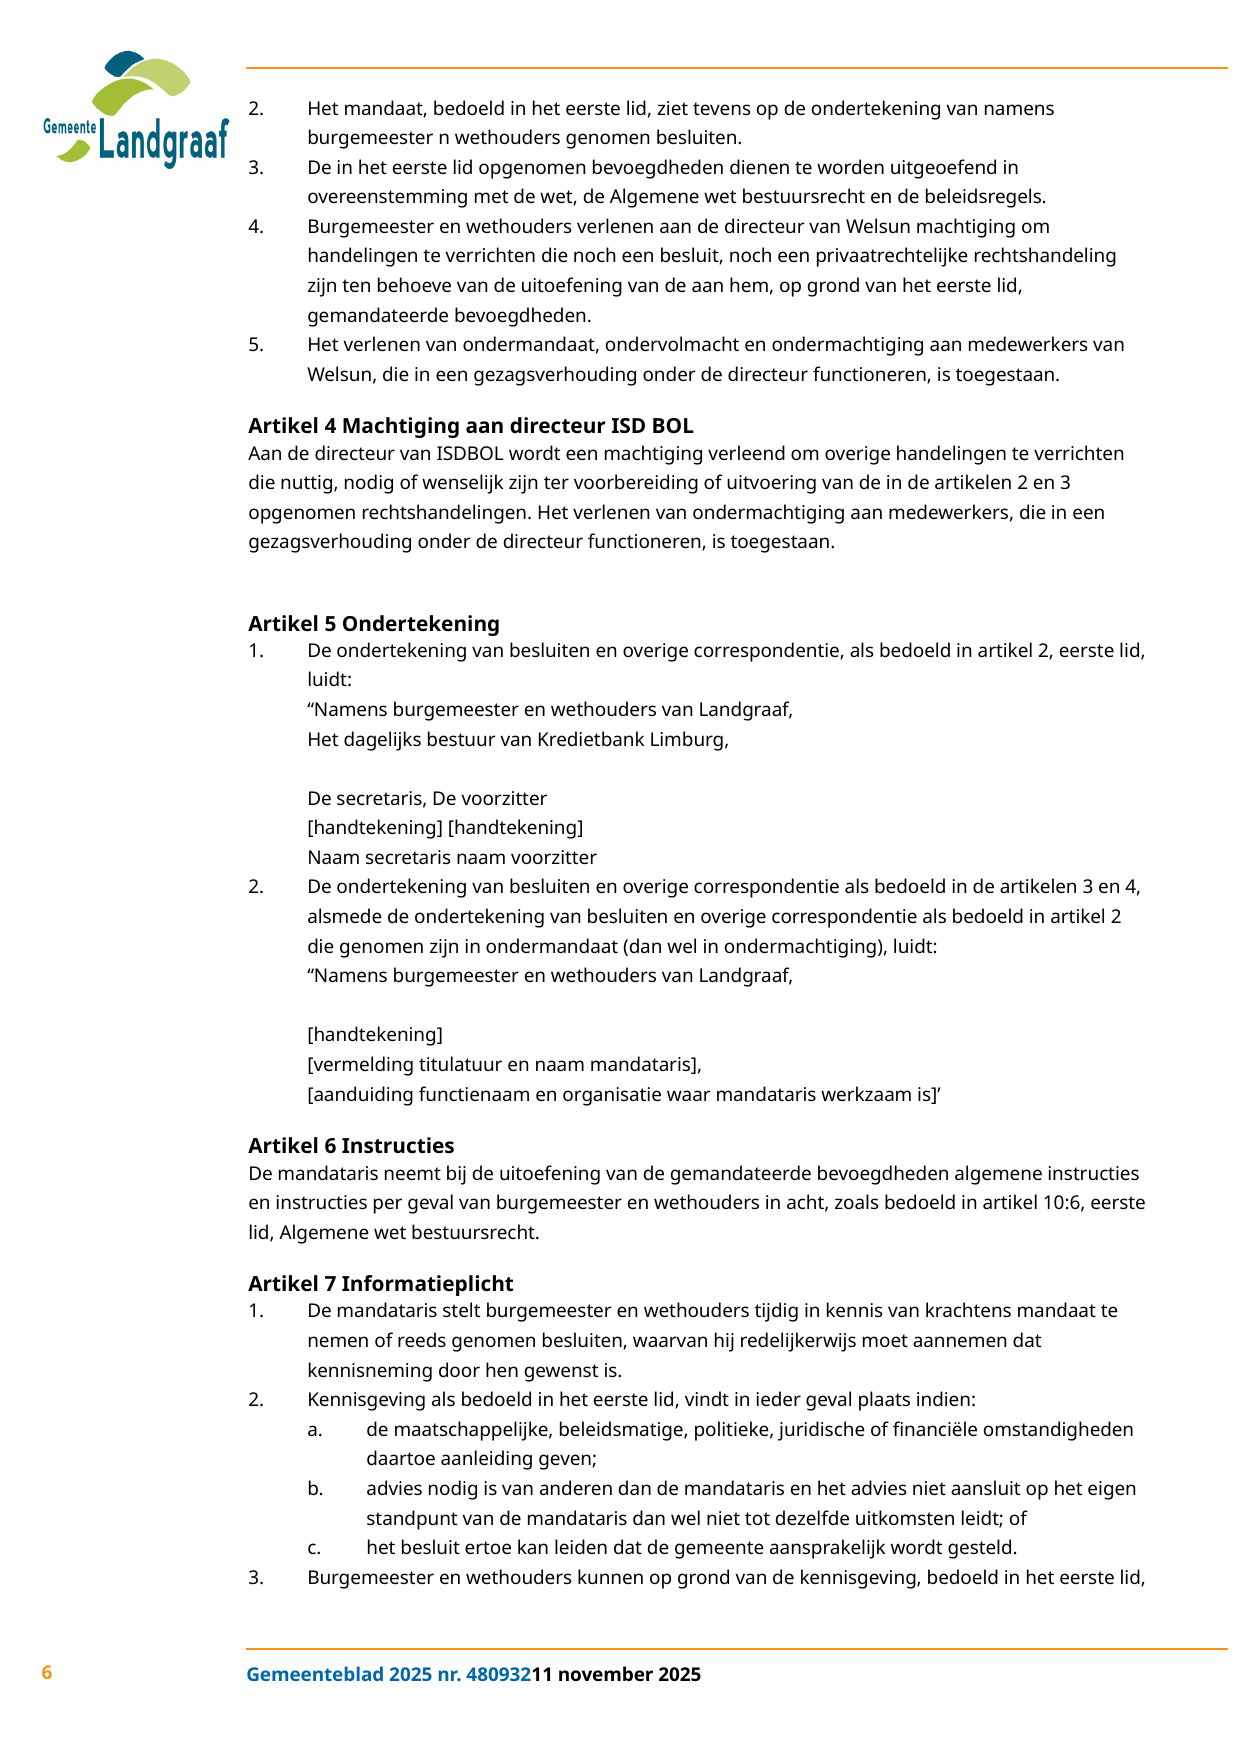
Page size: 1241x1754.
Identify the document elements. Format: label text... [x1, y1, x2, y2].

list [handtekening] [handtekening] [248, 814, 1152, 840]
text Artikel 4 Machtiging aan directeur ISD BOL [248, 411, 1152, 440]
list De secretaris, De voorzitter [248, 785, 1152, 811]
list De mandataris stelt burgemeester en wethouders tijdig in kennis van krachtens mandaat te nemen of reeds genomen besluiten, waarvan hij redelijkerwijs moet aannemen dat kennisneming door hen gewenst is. [248, 1298, 1152, 1383]
text Artikel 6 Instructies [248, 1131, 1152, 1160]
list De ondertekening van besluiten en overige correspondentie, als bedoeld in artikel 2, eerste lid, luidt: [248, 637, 1152, 692]
text Artikel 5 Ondertekening [248, 609, 1152, 637]
list De ondertekening van besluiten en overige correspondentie als bedoeld in de artikelen 3 en 4, alsmede de ondertekening van besluiten en overige correspondentie als bedoeld in artikel 2 die genomen zijn in ondermandaat (dan wel in ondermachtiging), luidt: [248, 874, 1152, 959]
list [aanduiding functienaam en organisatie waar mandataris werkzaam is]’ [248, 1081, 1152, 1107]
list De in het eerste lid opgenomen bevoegdheden dienen te worden uitgeoefend in overeenstemming met de wet, de Algemene wet bestuursrecht en de beleidsregels. [248, 154, 1152, 209]
list Burgemeester en wethouders verlenen aan de directeur van Welsun machtiging om handelingen te verrichten die noch een besluit, noch een privaatrechtelijke rechtshandeling zijn ten behoeve van de uitoefening van de aan hem, op grond van het eerste lid, gemandateerde bevoegdheden. [248, 213, 1152, 328]
list “Namens burgemeester en wethouders van Landgraaf, [248, 962, 1152, 988]
list “Namens burgemeester en wethouders van Landgraaf, [248, 696, 1152, 722]
picture [41, 47, 231, 172]
list de maatschappelijke, beleidsmatige, politieke, juridische of financiële omstandigheden daartoe aanleiding geven; [307, 1416, 1152, 1471]
text Aan de directeur van ISDBOL wordt een machtiging verleend om overige handelingen te verrichten die nuttig, nodig of wenselijk zijn ter voorbereiding of uitvoering van de in de artikelen 2 en 3 opgenomen rechtshandelingen. Het verlenen van ondermachtiging aan medewerkers, die in een gezagsverhouding onder de directeur functioneren, is toegestaan. [248, 440, 1152, 554]
text Artikel 7 Informatieplicht [248, 1269, 1152, 1298]
list advies nodig is van anderen dan de mandataris en het advies niet aansluit op het eigen standpunt van de mandataris dan wel niet tot dezelfde uitkomsten leidt; of [307, 1475, 1152, 1531]
list Naam secretaris naam voorzitter [248, 844, 1152, 870]
list Het verlenen van ondermandaat, ondervolmacht en ondermachtiging aan medewerkers van Welsun, die in een gezagsverhouding onder de directeur functioneren, is toegestaan. [248, 331, 1152, 387]
list Het mandaat, bedoeld in het eerste lid, ziet tevens op de ondertekening van namens burgemeester n wethouders genomen besluiten. [248, 95, 1152, 150]
list Burgemeester en wethouders kunnen op grond van de kennisgeving, bedoeld in het eerste lid, [248, 1564, 1152, 1590]
text De mandataris neemt bij de uitoefening van de gemandateerde bevoegdheden algemene instructies en instructies per geval van burgemeester en wethouders in acht, zoals bedoeld in artikel 10:6, eerste lid, Algemene wet bestuursrecht. [248, 1160, 1152, 1244]
list Het dagelijks bestuur van Kredietbank Limburg, [248, 726, 1152, 752]
list Kennisgeving als bedoeld in het eerste lid, vindt in ieder geval plaats indien: [248, 1386, 1152, 1412]
list het besluit ertoe kan leiden dat de gemeente aansprakelijk wordt gesteld. [307, 1534, 1152, 1560]
list [handtekening] [248, 1022, 1152, 1047]
list [vermelding titulatuur en naam mandataris], [248, 1051, 1152, 1077]
